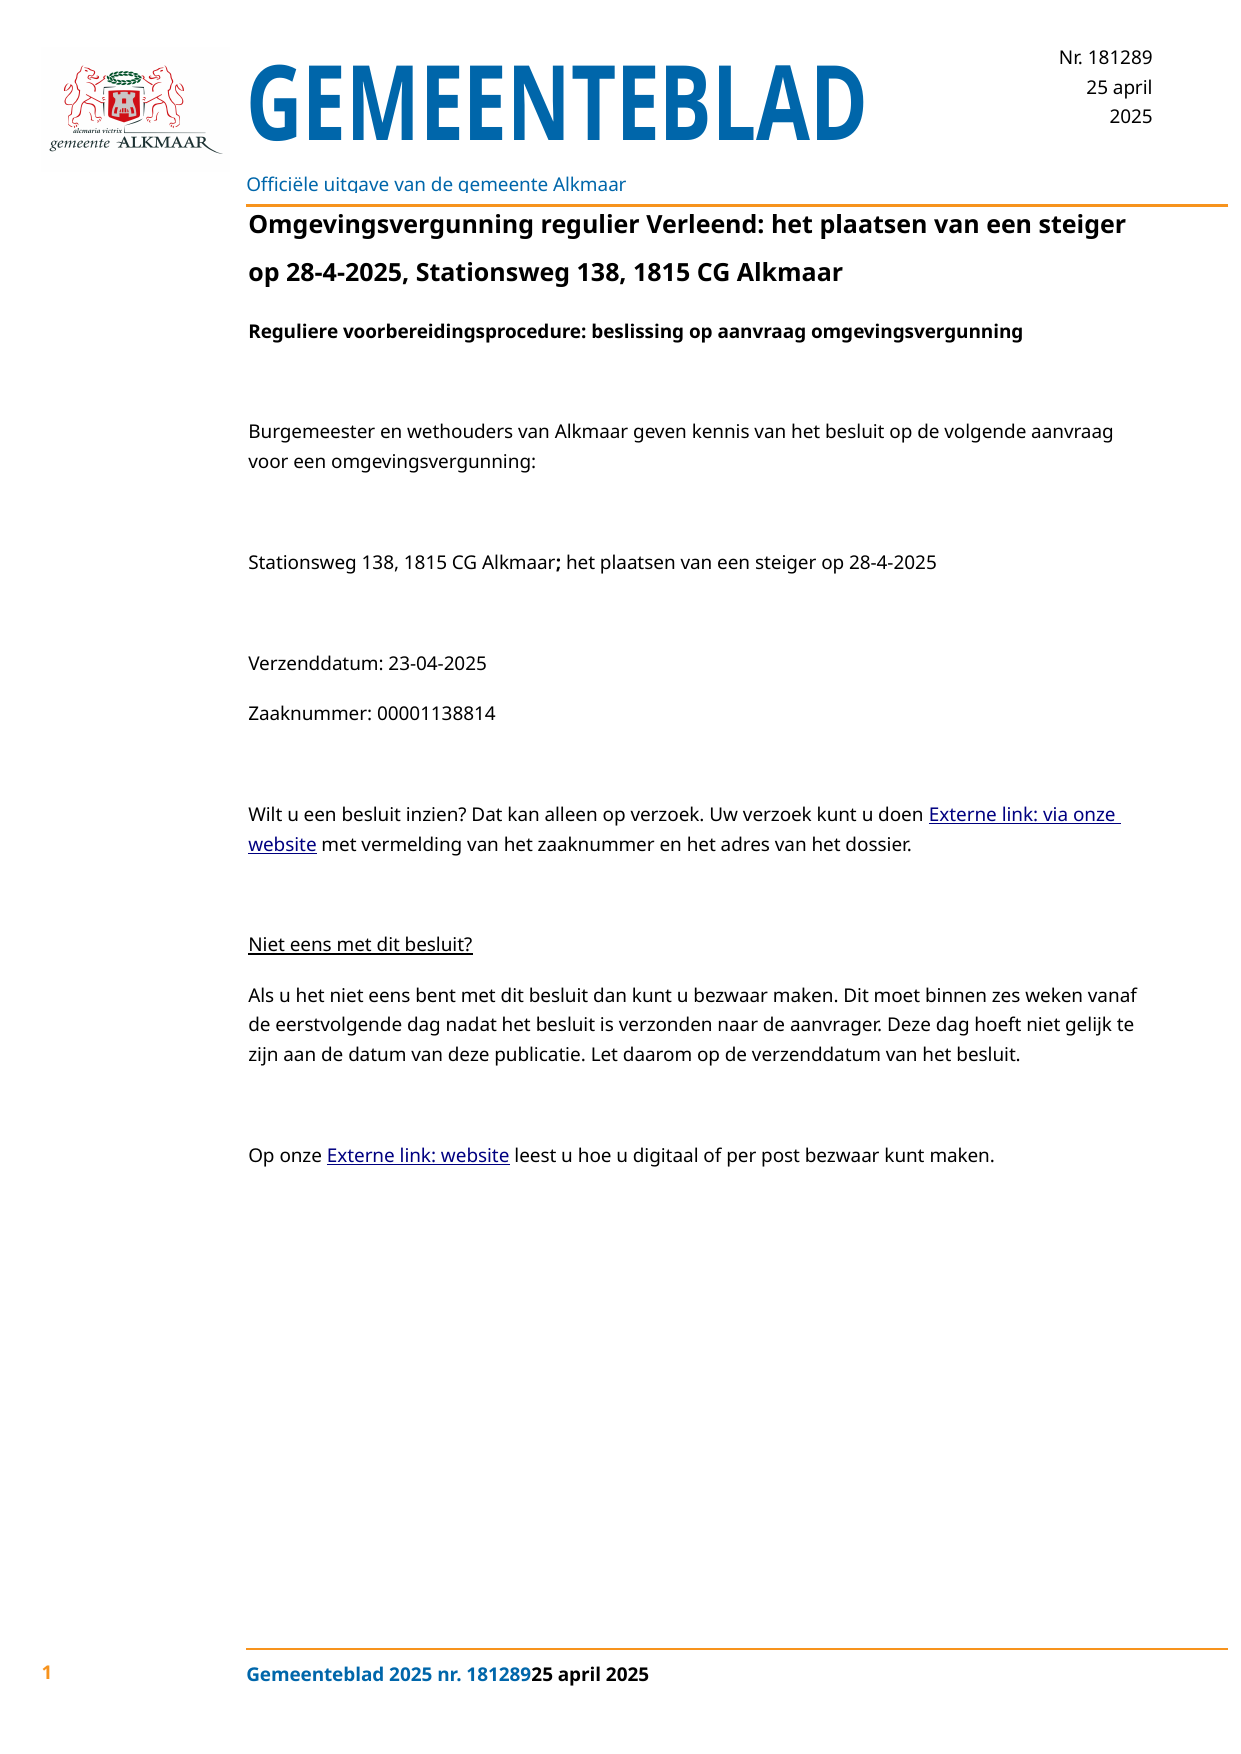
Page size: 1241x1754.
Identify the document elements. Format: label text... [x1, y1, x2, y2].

text Als u het niet eens bent met dit besluit dan kunt u bezwaar maken. Dit moet binnen zes weken vanaf de eerstvolgende dag nadat het besluit is verzonden naar de aanvrager. Deze dag hoeft niet gelijk te zijn aan de datum van deze publicatie. Let daarom op de verzenddatum van het besluit. [248, 982, 1152, 1067]
text Op onze Externe link: website leest u hoe u digitaal of per post bezwaar kunt maken. [248, 1142, 1152, 1168]
picture [41, 47, 231, 172]
text Niet eens met dit besluit? [248, 932, 1152, 957]
text Verzenddatum: 23-04-2025 [248, 650, 1152, 676]
text Burgemeester en wethouders van Alkmaar geven kennis van het besluit op de volgende aanvraag voor een omgevingsvergunning: [248, 419, 1152, 474]
text Omgevingsvergunning regulier Verleend: het plaatsen van een steiger op 28-4-2025, Stationsweg 138, 1815 CG Alkmaar [248, 207, 1152, 288]
text Reguliere voorbereidingsprocedure: beslissing op aanvraag omgevingsvergunning [248, 318, 1152, 344]
text Stationsweg 138, 1815 CG Alkmaar; het plaatsen van een steiger op 28-4-2025 [248, 549, 1152, 575]
text Wilt u een besluit inzien? Dat kan alleen op verzoek. Uw verzoek kunt u doen Externe link: via onze website met vermelding van het zaaknummer en het adres van het dossier. [248, 801, 1152, 857]
text Zaaknummer: 00001138814 [248, 700, 1152, 726]
